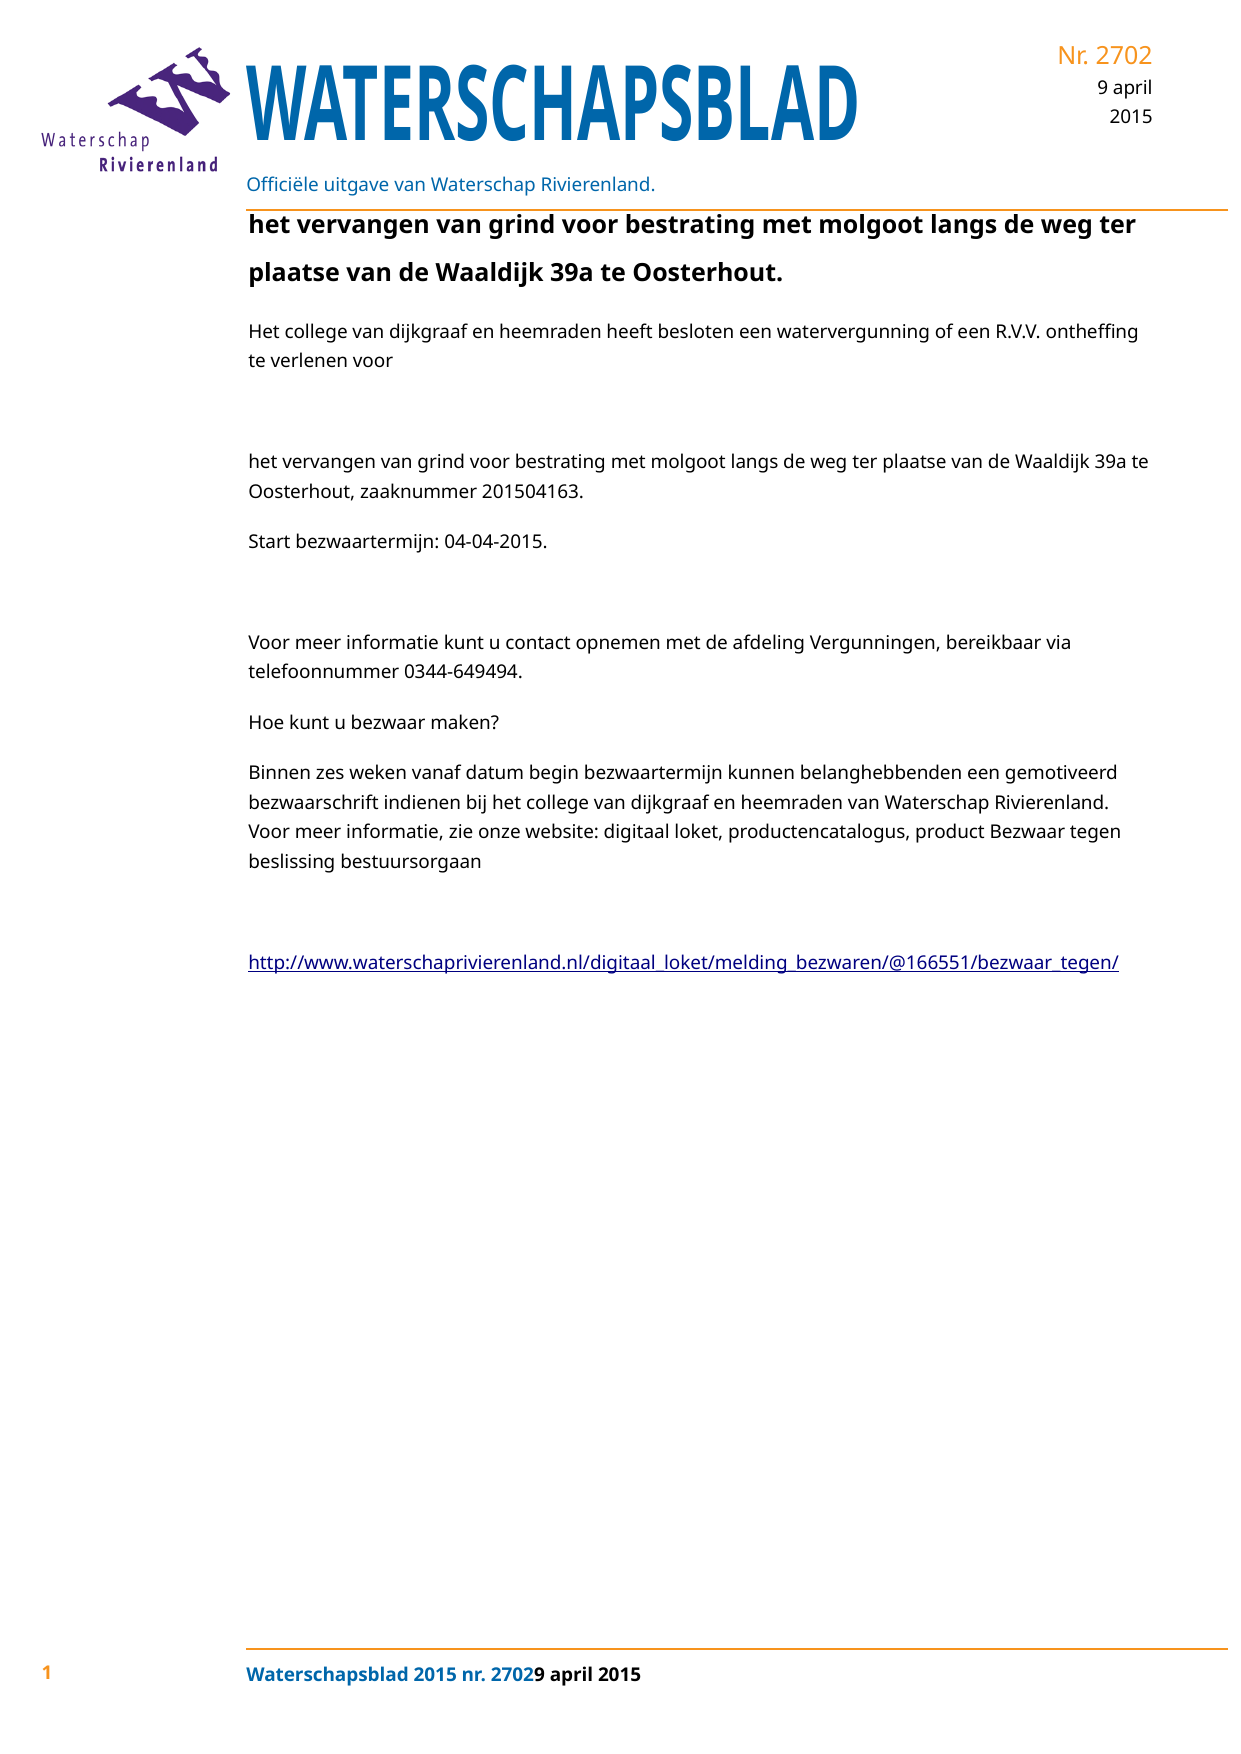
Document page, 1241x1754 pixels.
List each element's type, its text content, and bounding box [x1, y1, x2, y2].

text het vervangen van grind voor bestrating met molgoot langs de weg ter plaatse van de Waaldijk 39a te Oosterhout. [248, 211, 1152, 288]
text Start bezwaartermijn: 04-04-2015. [248, 528, 1152, 554]
text het vervangen van grind voor bestrating met molgoot langs de weg ter plaatse van de Waaldijk 39a te Oosterhout, zaaknummer 201504163. [248, 448, 1152, 504]
text http://www.waterschaprivierenland.nl/digitaal_loket/melding_bezwaren/@166551/bezwaar_tegen/ [248, 949, 1152, 975]
picture [41, 47, 231, 172]
text Het college van dijkgraaf en heemraden heeft besloten een watervergunning of een R.V.V. ontheffing te verlenen voor [248, 318, 1152, 373]
text Binnen zes weken vanaf datum begin bezwaartermijn kunnen belanghebbenden een gemotiveerd bezwaarschrift indienen bij het college van dijkgraaf en heemraden van Waterschap Rivierenland. Voor meer informatie, zie onze website: digitaal loket, productencatalogus, product Bezwaar tegen beslissing bestuursorgaan [248, 759, 1152, 874]
text Hoe kunt u bezwaar maken? [248, 709, 1152, 735]
text Voor meer informatie kunt u contact opnemen met de afdeling Vergunningen, bereikbaar via telefoonnummer 0344-649494. [248, 629, 1152, 684]
